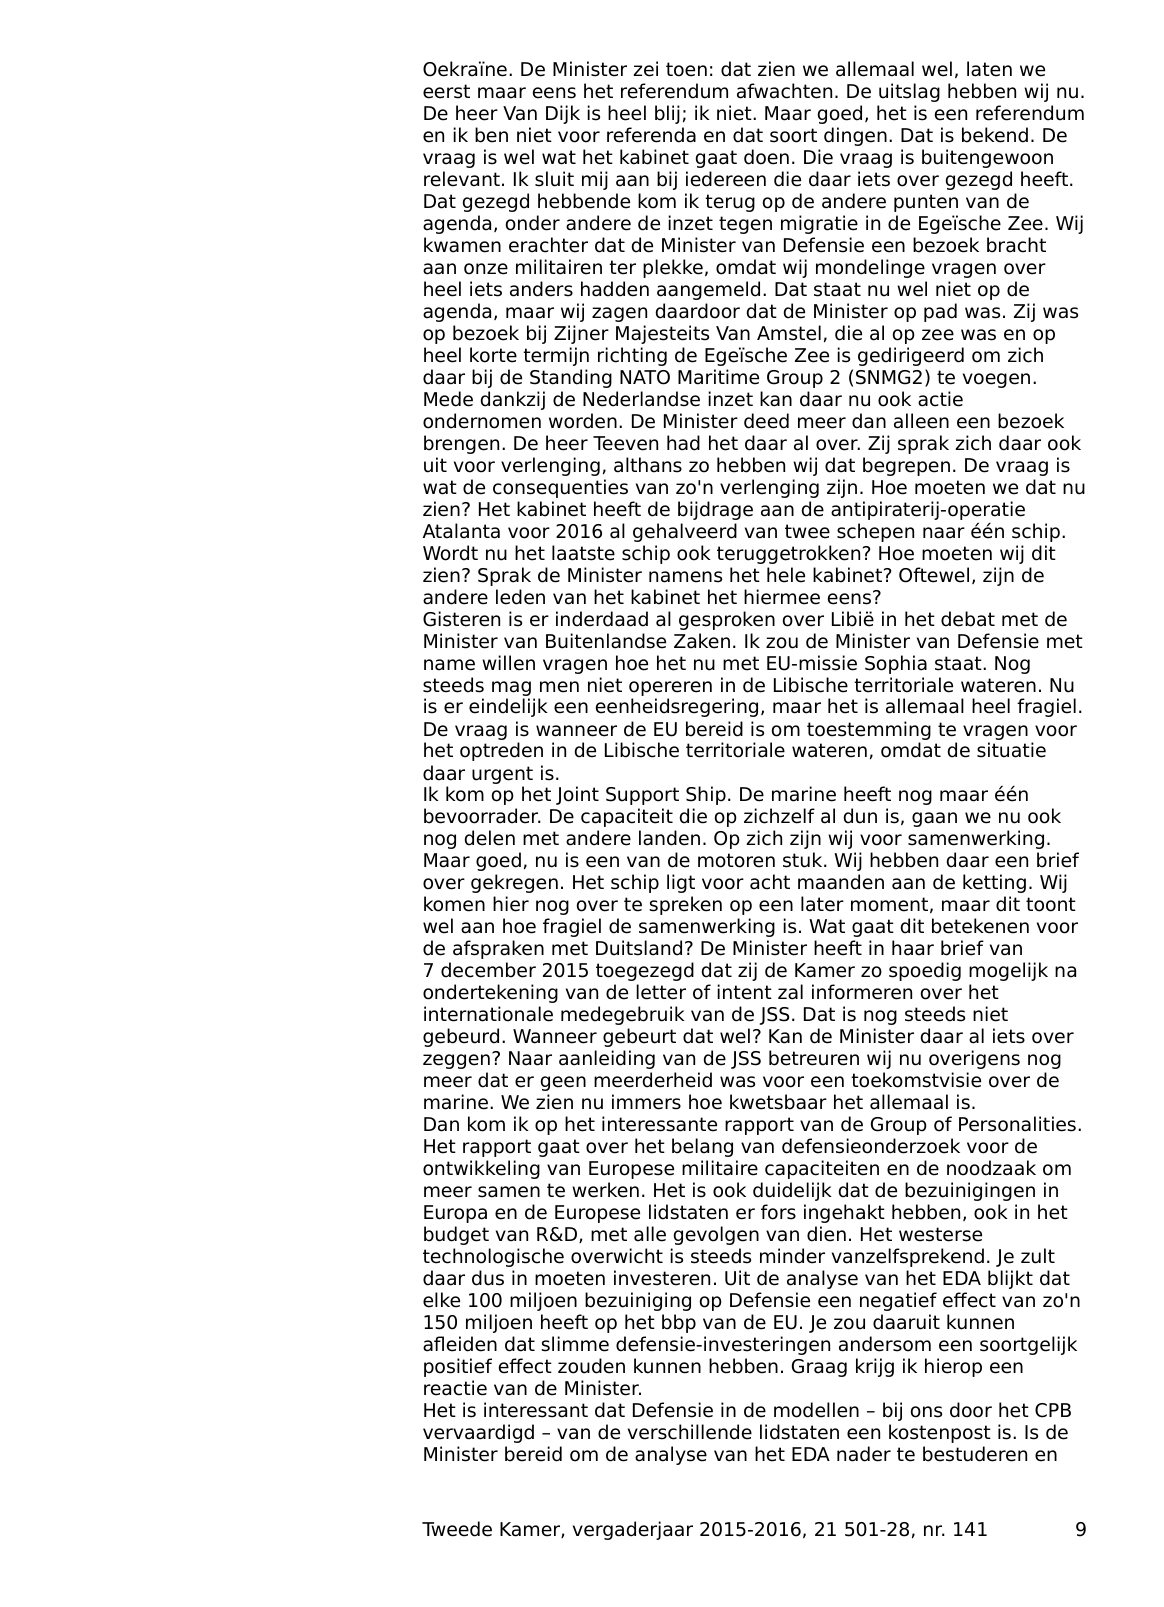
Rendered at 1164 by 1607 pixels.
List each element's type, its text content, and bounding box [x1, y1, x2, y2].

text Oekraïne. De Minister zei toen: dat zien we allemaal wel, laten we eerst maar eens het referendum afwachten. De uitslag hebben wij nu. De heer Van Dijk is heel blij; ik niet. Maar goed, het is een referendum en ik ben niet voor referenda en dat soort dingen. Dat is bekend. De vraag is wel wat het kabinet gaat doen. Die vraag is buitengewoon relevant. Ik sluit mij aan bij iedereen die daar iets over gezegd heeft. [422, 59, 1087, 191]
text Dat gezegd hebbende kom ik terug op de andere punten van de agenda, onder andere de inzet tegen migratie in de Egeïsche Zee. Wij kwamen erachter dat de Minister van Defensie een bezoek bracht aan onze militairen ter plekke, omdat wij mondelinge vragen over heel iets anders hadden aangemeld. Dat staat nu wel niet op de agenda, maar wij zagen daardoor dat de Minister op pad was. Zij was op bezoek bij Zijner Majesteits Van Amstel, die al op zee was en op heel korte termijn richting de Egeïsche Zee is gedirigeerd om zich daar bij de Standing NATO Maritime Group 2 (SNMG2) te voegen. Mede dankzij de Nederlandse inzet kan daar nu ook actie ondernomen worden. De Minister deed meer dan alleen een bezoek brengen. De heer Teeven had het daar al over. Zij sprak zich daar ook uit voor verlenging, althans zo hebben wij dat begrepen. De vraag is wat de consequenties van zo'n verlenging zijn. Hoe moeten we dat nu zien? Het kabinet heeft de bijdrage aan de antipiraterij-operatie Atalanta voor 2016 al gehalveerd van twee schepen naar één schip. Wordt nu het laatste schip ook teruggetrokken? Hoe moeten wij dit zien? Sprak de Minister namens het hele kabinet? Oftewel, zijn de andere leden van het kabinet het hiermee eens? [422, 191, 1087, 608]
text Gisteren is er inderdaad al gesproken over Libië in het debat met de Minister van Buitenlandse Zaken. Ik zou de Minister van Defensie met name willen vragen hoe het nu met EU-missie Sophia staat. Nog steeds mag men niet opereren in de Libische territoriale wateren. Nu is er eindelijk een eenheidsregering, maar het is allemaal heel fragiel. De vraag is wanneer de EU bereid is om toestemming te vragen voor het optreden in de Libische territoriale wateren, omdat de situatie daar urgent is. [422, 608, 1087, 784]
text Het is interessant dat Defensie in de modellen – bij ons door het CPB vervaardigd – van de verschillende lidstaten een kostenpost is. Is de Minister bereid om de analyse van het EDA nader te bestuderen en [422, 1400, 1087, 1466]
text Dan kom ik op het interessante rapport van de Group of Personalities. Het rapport gaat over het belang van defensieonderzoek voor de ontwikkeling van Europese militaire capaciteiten en de noodzaak om meer samen te werken. Het is ook duidelijk dat de bezuinigingen in Europa en de Europese lidstaten er fors ingehakt hebben, ook in het budget van R&D, met alle gevolgen van dien. Het westerse technologische overwicht is steeds minder vanzelfsprekend. Je zult daar dus in moeten investeren. Uit de analyse van het EDA blijkt dat elke 100 miljoen bezuiniging op Defensie een negatief effect van zo'n 150 miljoen heeft op het bbp van de EU. Je zou daaruit kunnen afleiden dat slimme defensie-investeringen andersom een soortgelijk positief effect zouden kunnen hebben. Graag krijg ik hierop een reactie van de Minister. [422, 1114, 1087, 1400]
text Ik kom op het Joint Support Ship. De marine heeft nog maar één bevoorrader. De capaciteit die op zichzelf al dun is, gaan we nu ook nog delen met andere landen. Op zich zijn wij voor samenwerking. Maar goed, nu is een van de motoren stuk. Wij hebben daar een brief over gekregen. Het schip ligt voor acht maanden aan de ketting. Wij komen hier nog over te spreken op een later moment, maar dit toont wel aan hoe fragiel de samenwerking is. Wat gaat dit betekenen voor de afspraken met Duitsland? De Minister heeft in haar brief van 7 december 2015 toegezegd dat zij de Kamer zo spoedig mogelijk na ondertekening van de letter of intent zal informeren over het internationale medegebruik van de JSS. Dat is nog steeds niet gebeurd. Wanneer gebeurt dat wel? Kan de Minister daar al iets over zeggen? Naar aanleiding van de JSS betreuren wij nu overigens nog meer dat er geen meerderheid was voor een toekomstvisie over de marine. We zien nu immers hoe kwetsbaar het allemaal is. [422, 784, 1087, 1114]
